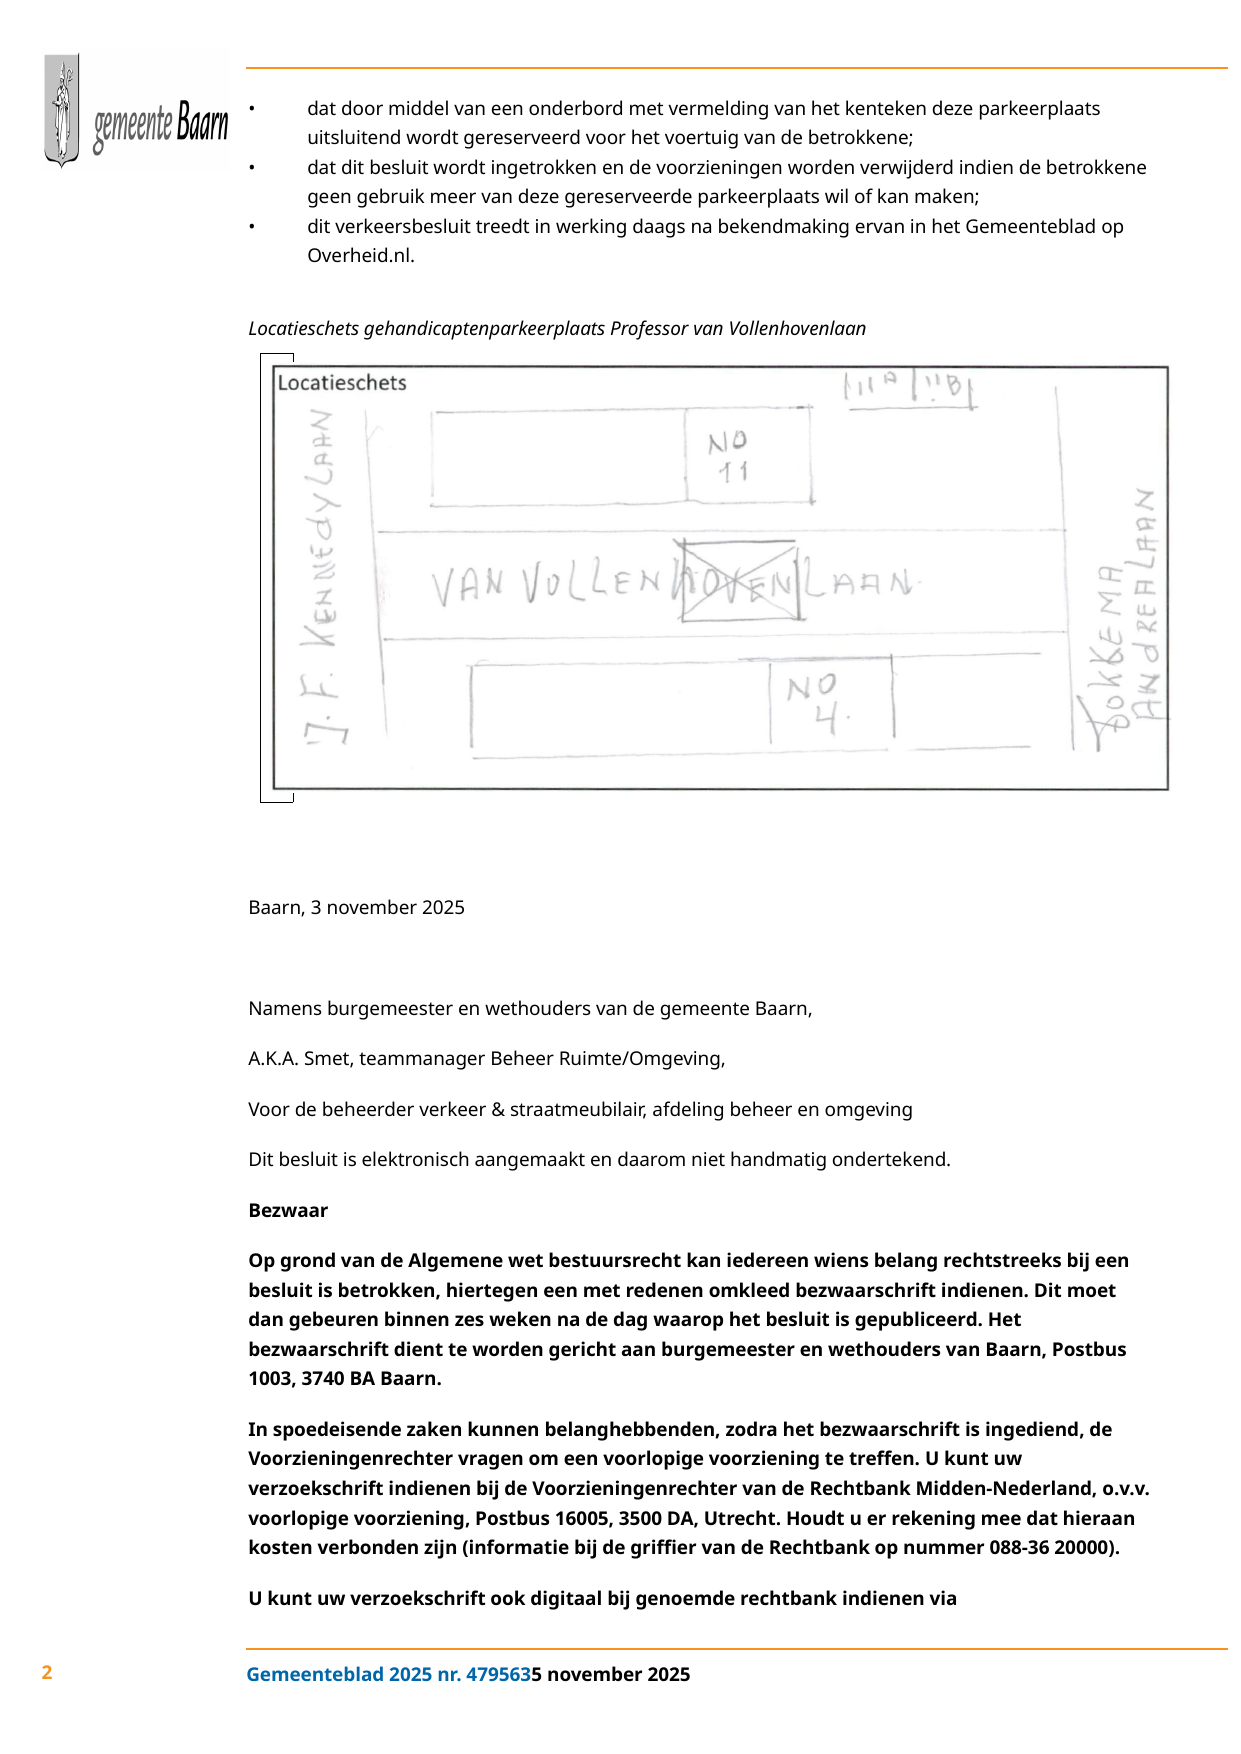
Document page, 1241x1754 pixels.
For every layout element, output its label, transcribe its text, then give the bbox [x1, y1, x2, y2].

text Locatieschets gehandicaptenparkeerplaats Professor van Vollenhovenlaan [248, 315, 1152, 341]
list dat door middel van een onderbord met vermelding van het kenteken deze parkeerplaats uitsluitend wordt gereserveerd voor het voertuig van de betrokkene; [248, 95, 1152, 150]
text Baarn, 3 november 2025 [248, 894, 1152, 920]
list dit verkeersbesluit treedt in werking daags na bekendmaking ervan in het Gemeenteblad op Overheid.nl. [248, 213, 1152, 268]
text U kunt uw verzoekschrift ook digitaal bij genoemde rechtbank indienen via [248, 1585, 1152, 1610]
picture [268, 362, 1173, 793]
text Op grond van de Algemene wet bestuursrecht kan iedereen wiens belang rechtstreeks bij een besluit is betrokken, hiertegen een met redenen omkleed bezwaarschrift indienen. Dit moet dan gebeuren binnen zes weken na de dag waarop het besluit is gepubliceerd. Het bezwaarschrift dient te worden gericht aan burgemeester en wethouders van Baarn, Postbus 1003, 3740 BA Baarn. [248, 1247, 1152, 1391]
text In spoedeisende zaken kunnen belanghebbenden, zodra het bezwaarschrift is ingediend, de Voorzieningenrechter vragen om een voorlopige voorziening te treffen. U kunt uw verzoekschrift indienen bij de Voorzieningenrechter van de Rechtbank Midden-Nederland, o.v.v. voorlopige voorziening, Postbus 16005, 3500 DA, Utrecht. Houdt u er rekening mee dat hieraan kosten verbonden zijn (informatie bij de griffier van de Rechtbank op nummer 088-36 20000). [248, 1416, 1152, 1560]
list dat dit besluit wordt ingetrokken en de voorzieningen worden verwijderd indien de betrokkene geen gebruik meer van deze gereserveerde parkeerplaats wil of kan maken; [248, 154, 1152, 209]
text Bezwaar [248, 1197, 1152, 1222]
text Dit besluit is elektronisch aangemaakt en daarom niet handmatig ondertekend. [248, 1146, 1152, 1172]
picture [41, 47, 231, 172]
text Namens burgemeester en wethouders van de gemeente Baarn, [248, 995, 1152, 1021]
text Voor de beheerder verkeer & straatmeubilair, afdeling beheer en omgeving [248, 1096, 1152, 1122]
text A.K.A. Smet, teammanager Beheer Ruimte/Omgeving, [248, 1046, 1152, 1071]
